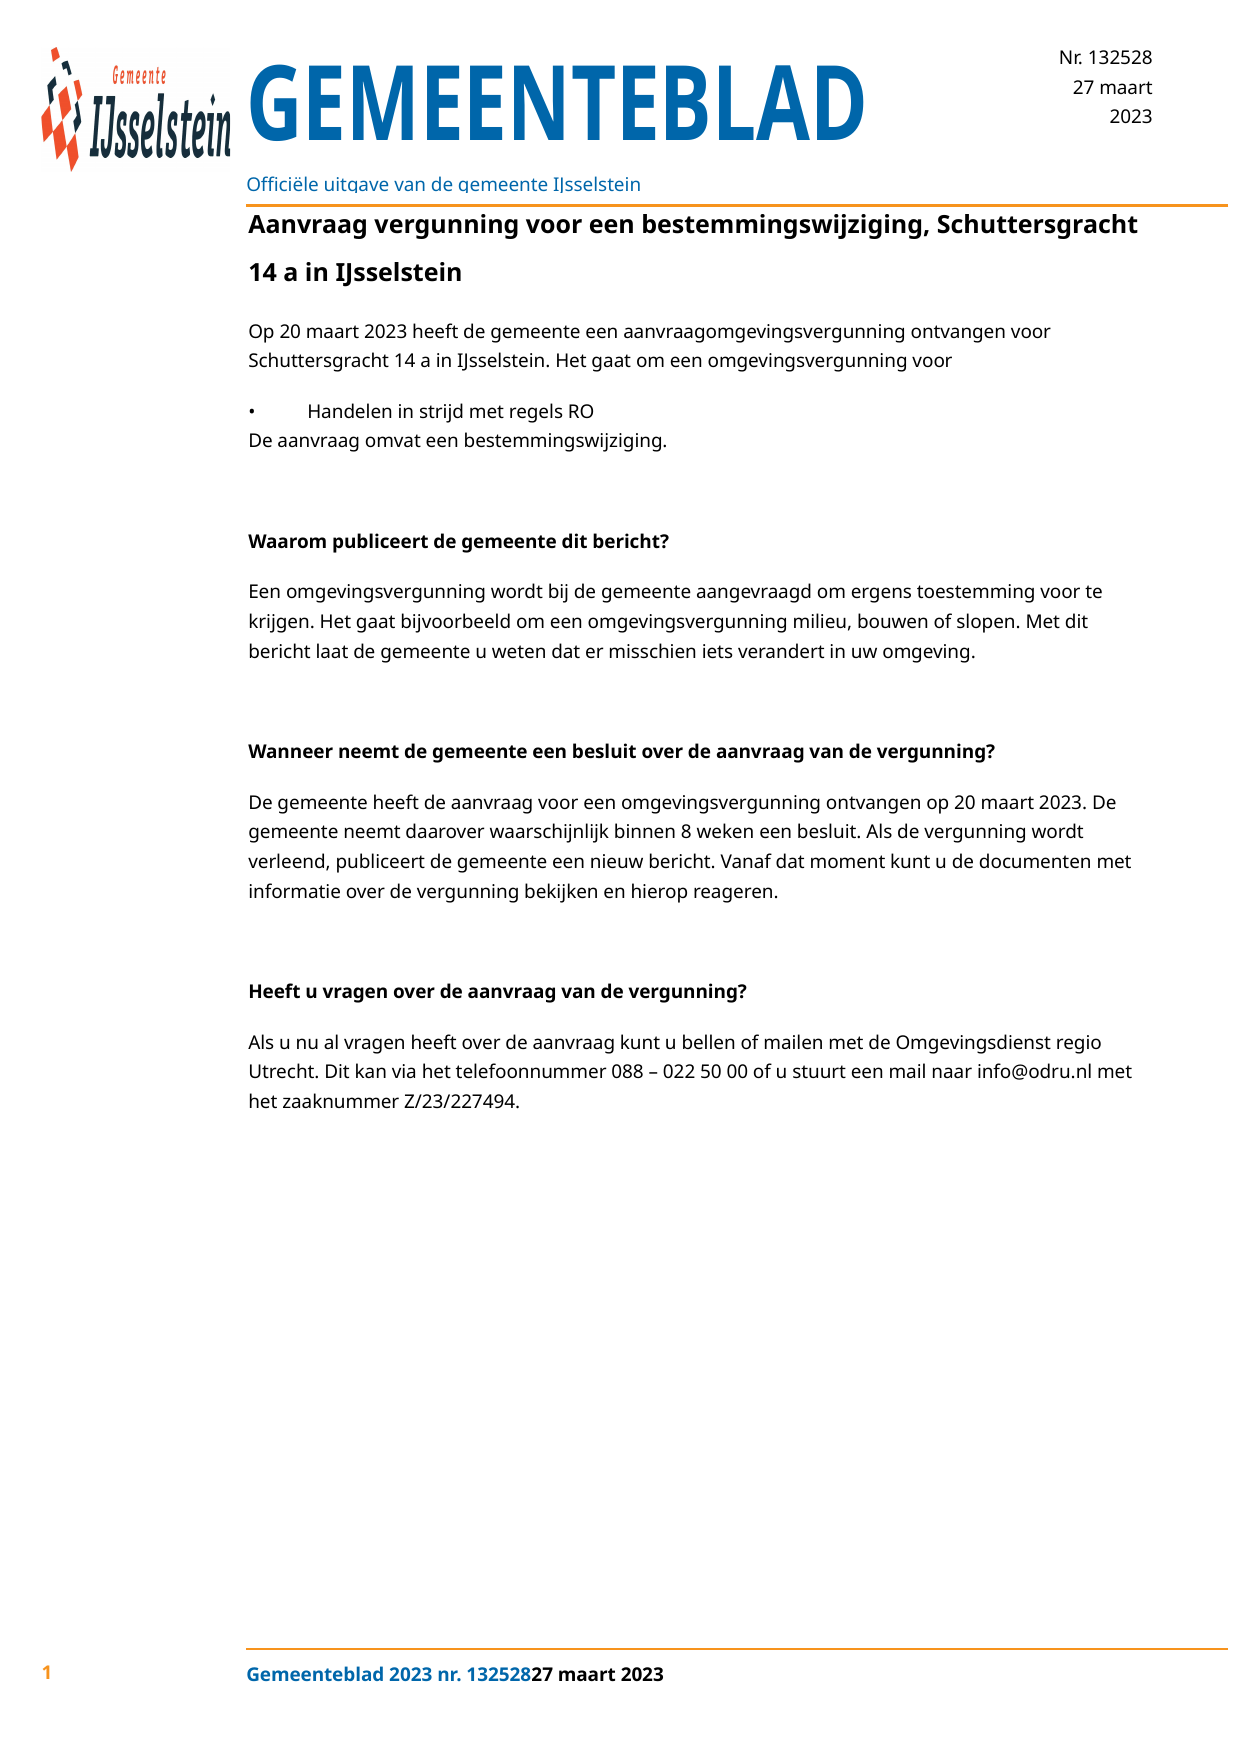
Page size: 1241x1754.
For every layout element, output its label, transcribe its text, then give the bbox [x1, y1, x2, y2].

text Op 20 maart 2023 heeft de gemeente een aanvraagomgevingsvergunning ontvangen voor Schuttersgracht 14 a in IJsselstein. Het gaat om een omgevingsvergunning voor [248, 318, 1152, 373]
text Waarom publiceert de gemeente dit bericht? [248, 528, 1152, 554]
text Wanneer neemt de gemeente een besluit over de aanvraag van de vergunning? [248, 739, 1152, 764]
list Handelen in strijd met regels RO [248, 398, 1152, 424]
text Als u nu al vragen heeft over de aanvraag kunt u bellen of mailen met de Omgevingsdienst regio Utrecht. Dit kan via het telefoonnummer 088 – 022 50 00 of u stuurt een mail naar info@odru.nl met het zaaknummer Z/23/227494. [248, 1029, 1152, 1114]
picture [41, 47, 231, 172]
text Een omgevingsvergunning wordt bij de gemeente aangevraagd om ergens toestemming voor te krijgen. Het gaat bijvoorbeeld om een omgevingsvergunning milieu, bouwen of slopen. Met dit bericht laat de gemeente u weten dat er misschien iets verandert in uw omgeving. [248, 579, 1152, 664]
text De gemeente heeft de aanvraag voor een omgevingsvergunning ontvangen op 20 maart 2023. De gemeente neemt daarover waarschijnlijk binnen 8 weken een besluit. Als de vergunning wordt verleend, publiceert de gemeente een nieuw bericht. Vanaf dat moment kunt u de documenten met informatie over de vergunning bekijken en hierop reageren. [248, 789, 1152, 904]
text Aanvraag vergunning voor een bestemmingswijziging, Schuttersgracht 14 a in IJsselstein [248, 207, 1152, 288]
text Heeft u vragen over de aanvraag van de vergunning? [248, 979, 1152, 1004]
text De aanvraag omvat een bestemmingswijziging. [248, 427, 1152, 453]
